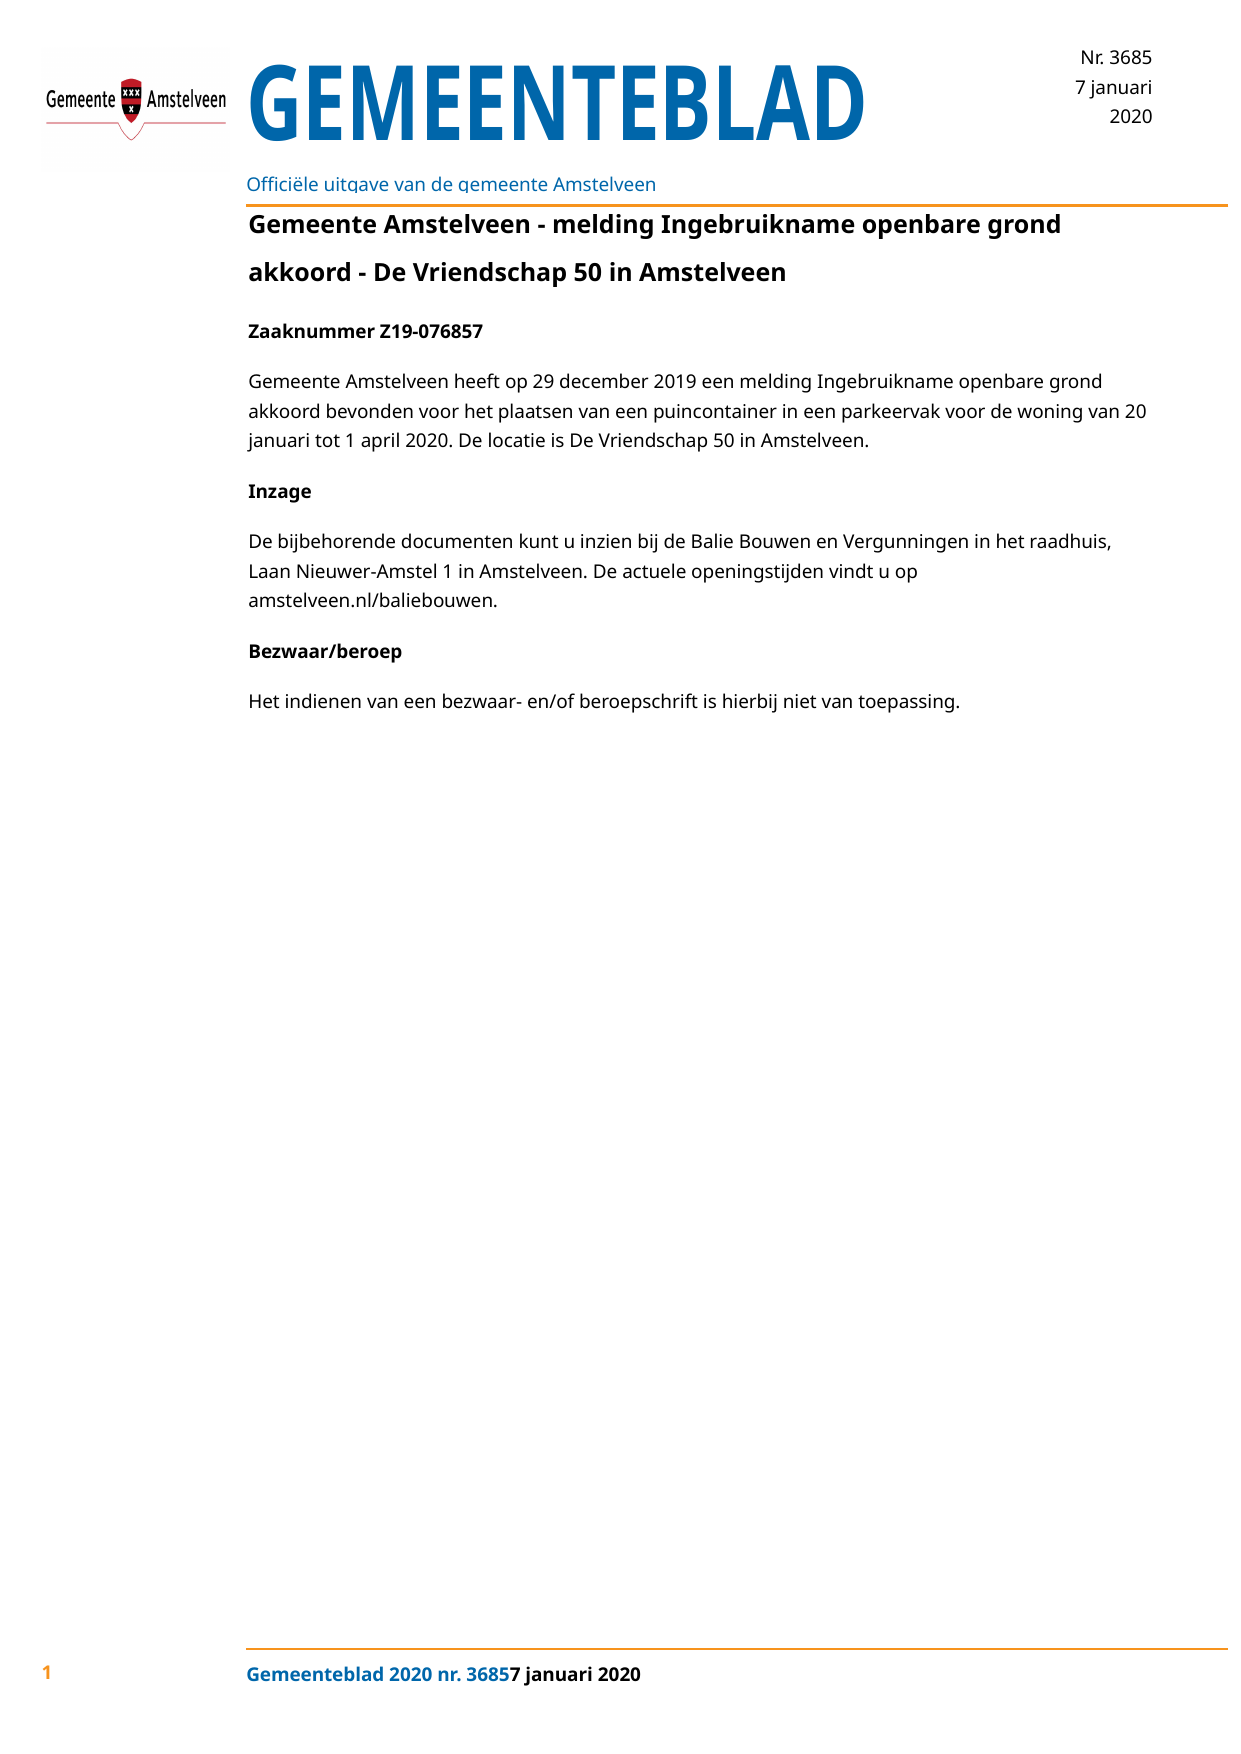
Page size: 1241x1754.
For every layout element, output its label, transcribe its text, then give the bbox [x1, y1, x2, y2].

picture [41, 47, 231, 172]
text Bezwaar/beroep [248, 638, 1152, 664]
text Gemeente Amstelveen heeft op 29 december 2019 een melding Ingebruikname openbare grond akkoord bevonden voor het plaatsen van een puincontainer in een parkeervak voor de woning van 20 januari tot 1 april 2020. De locatie is De Vriendschap 50 in Amstelveen. [248, 368, 1152, 453]
text Gemeente Amstelveen - melding Ingebruikname openbare grond akkoord - De Vriendschap 50 in Amstelveen [248, 207, 1152, 288]
text Inzage [248, 478, 1152, 504]
text De bijbehorende documenten kunt u inzien bij de Balie Bouwen en Vergunningen in het raadhuis, Laan Nieuwer-Amstel 1 in Amstelveen. De actuele openingstijden vindt u op amstelveen.nl/baliebouwen. [248, 528, 1152, 613]
text Het indienen van een bezwaar- en/of beroepschrift is hierbij niet van toepassing. [248, 688, 1152, 714]
text Zaaknummer Z19-076857 [248, 318, 1152, 344]
